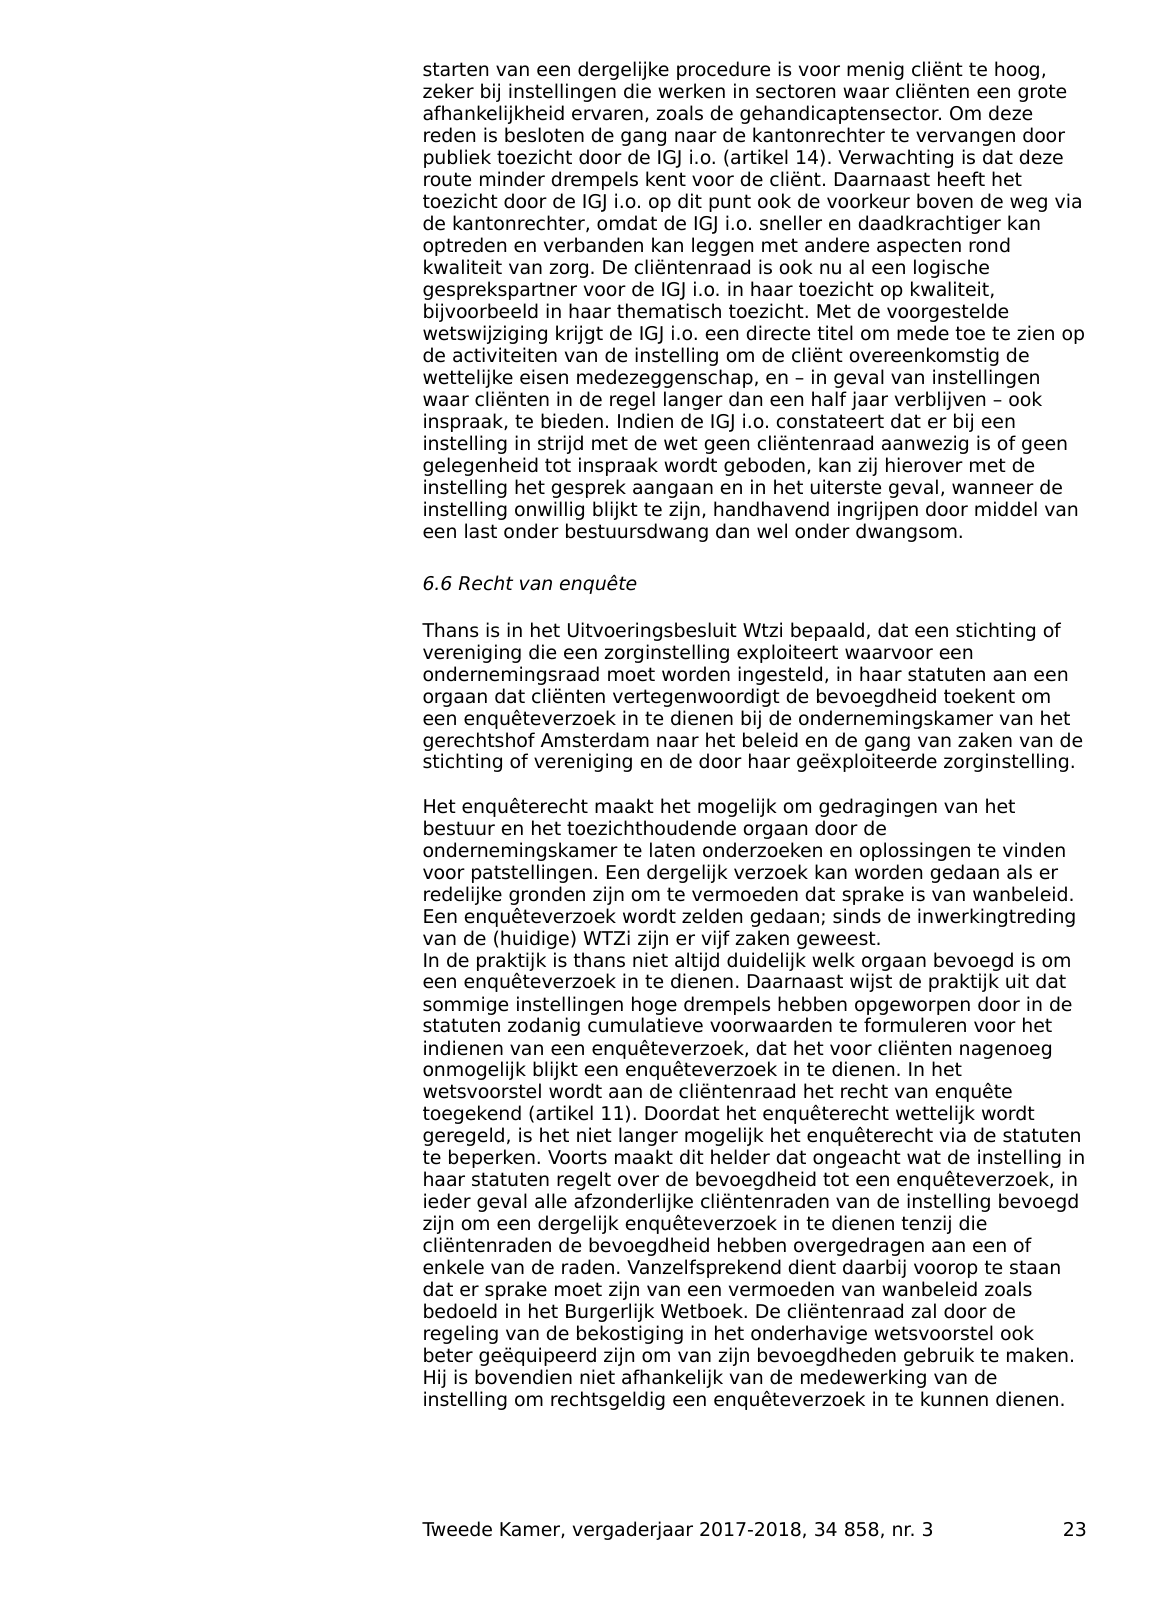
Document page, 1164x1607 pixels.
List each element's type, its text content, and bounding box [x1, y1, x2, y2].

text Thans is in het Uitvoeringsbesluit Wtzi bepaald, dat een stichting of vereniging die een zorginstelling exploiteert waarvoor een ondernemingsraad moet worden ingesteld, in haar statuten aan een orgaan dat cliënten vertegenwoordigt de bevoegdheid toekent om een enquêteverzoek in te dienen bij de ondernemingskamer van het gerechtshof Amsterdam naar het beleid en de gang van zaken van de stichting of vereniging en de door haar geëxploiteerde zorginstelling. [422, 619, 1087, 773]
subtitle 6.6 Recht van enquête [422, 573, 1087, 594]
text In de praktijk is thans niet altijd duidelijk welk orgaan bevoegd is om een enquêteverzoek in te dienen. Daarnaast wijst de praktijk uit dat sommige instellingen hoge drempels hebben opgeworpen door in de statuten zodanig cumulatieve voorwaarden te formuleren voor het indienen van een enquêteverzoek, dat het voor cliënten nagenoeg onmogelijk blijkt een enquêteverzoek in te dienen. In het wetsvoorstel wordt aan de cliëntenraad het recht van enquête toegekend (artikel 11). Doordat het enquêterecht wettelijk wordt geregeld, is het niet langer mogelijk het enquêterecht via de statuten te beperken. Voorts maakt dit helder dat ongeacht wat de instelling in haar statuten regelt over de bevoegdheid tot een enquêteverzoek, in ieder geval alle afzonderlijke cliëntenraden van de instelling bevoegd zijn om een dergelijk enquêteverzoek in te dienen tenzij die cliëntenraden de bevoegdheid hebben overgedragen aan een of enkele van de raden. Vanzelfsprekend dient daarbij voorop te staan dat er sprake moet zijn van een vermoeden van wanbeleid zoals bedoeld in het Burgerlijk Wetboek. De cliëntenraad zal door de regeling van de bekostiging in het onderhavige wetsvoorstel ook beter geëquipeerd zijn om van zijn bevoegdheden gebruik te maken. Hij is bovendien niet afhankelijk van de medewerking van de instelling om rechtsgeldig een enquêteverzoek in te kunnen dienen. [422, 949, 1087, 1411]
text starten van een dergelijke procedure is voor menig cliënt te hoog, zeker bij instellingen die werken in sectoren waar cliënten een grote afhankelijkheid ervaren, zoals de gehandicaptensector. Om deze reden is besloten de gang naar de kantonrechter te vervangen door publiek toezicht door de IGJ i.o. (artikel 14). Verwachting is dat deze route minder drempels kent voor de cliënt. Daarnaast heeft het toezicht door de IGJ i.o. op dit punt ook de voorkeur boven de weg via de kantonrechter, omdat de IGJ i.o. sneller en daadkrachtiger kan optreden en verbanden kan leggen met andere aspecten rond kwaliteit van zorg. De cliëntenraad is ook nu al een logische gesprekspartner voor de IGJ i.o. in haar toezicht op kwaliteit, bijvoorbeeld in haar thematisch toezicht. Met de voorgestelde wetswijziging krijgt de IGJ i.o. een directe titel om mede toe te zien op de activiteiten van de instelling om de cliënt overeenkomstig de wettelijke eisen medezeggenschap, en – in geval van instellingen waar cliënten in de regel langer dan een half jaar verblijven – ook inspraak, te bieden. Indien de IGJ i.o. constateert dat er bij een instelling in strijd met de wet geen cliëntenraad aanwezig is of geen gelegenheid tot inspraak wordt geboden, kan zij hierover met de instelling het gesprek aangaan en in het uiterste geval, wanneer de instelling onwillig blijkt te zijn, handhavend ingrijpen door middel van een last onder bestuursdwang dan wel onder dwangsom. [422, 59, 1087, 543]
text Het enquêterecht maakt het mogelijk om gedragingen van het bestuur en het toezichthoudende orgaan door de ondernemingskamer te laten onderzoeken en oplossingen te vinden voor patstellingen. Een dergelijk verzoek kan worden gedaan als er redelijke gronden zijn om te vermoeden dat sprake is van wanbeleid. Een enquêteverzoek wordt zelden gedaan; sinds de inwerkingtreding van de (huidige) WTZi zijn er vijf zaken geweest. [422, 796, 1087, 949]
